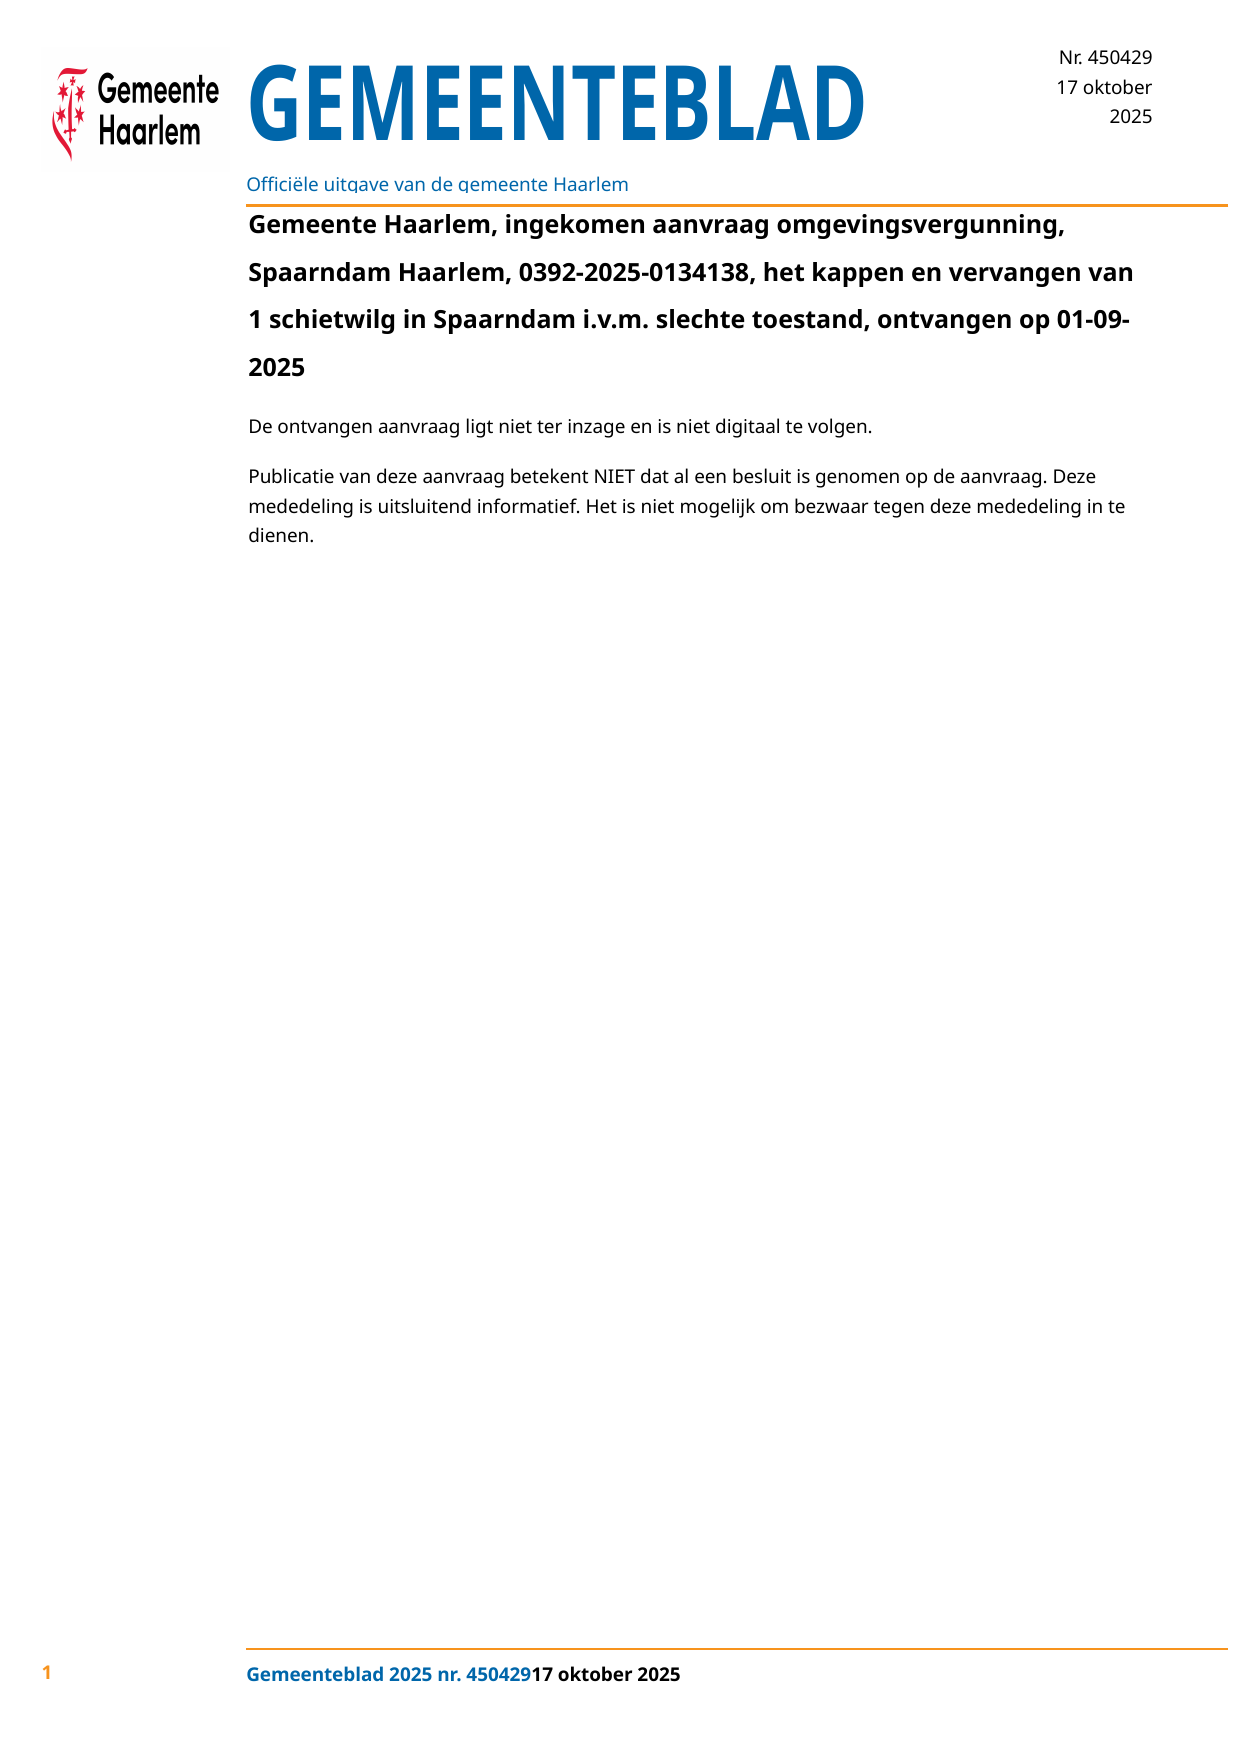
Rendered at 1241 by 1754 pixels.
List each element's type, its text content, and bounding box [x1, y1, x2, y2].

picture [41, 47, 231, 172]
text De ontvangen aanvraag ligt niet ter inzage en is niet digitaal te volgen. [248, 413, 1152, 439]
text Publicatie van deze aanvraag betekent NIET dat al een besluit is genomen op de aanvraag. Deze mededeling is uitsluitend informatief. Het is niet mogelijk om bezwaar tegen deze mededeling in te dienen. [248, 463, 1152, 548]
text Gemeente Haarlem, ingekomen aanvraag omgevingsvergunning, Spaarndam Haarlem, 0392-2025-0134138, het kappen en vervangen van 1 schietwilg in Spaarndam i.v.m. slechte toestand, ontvangen op 01-09-2025 [248, 207, 1152, 384]
